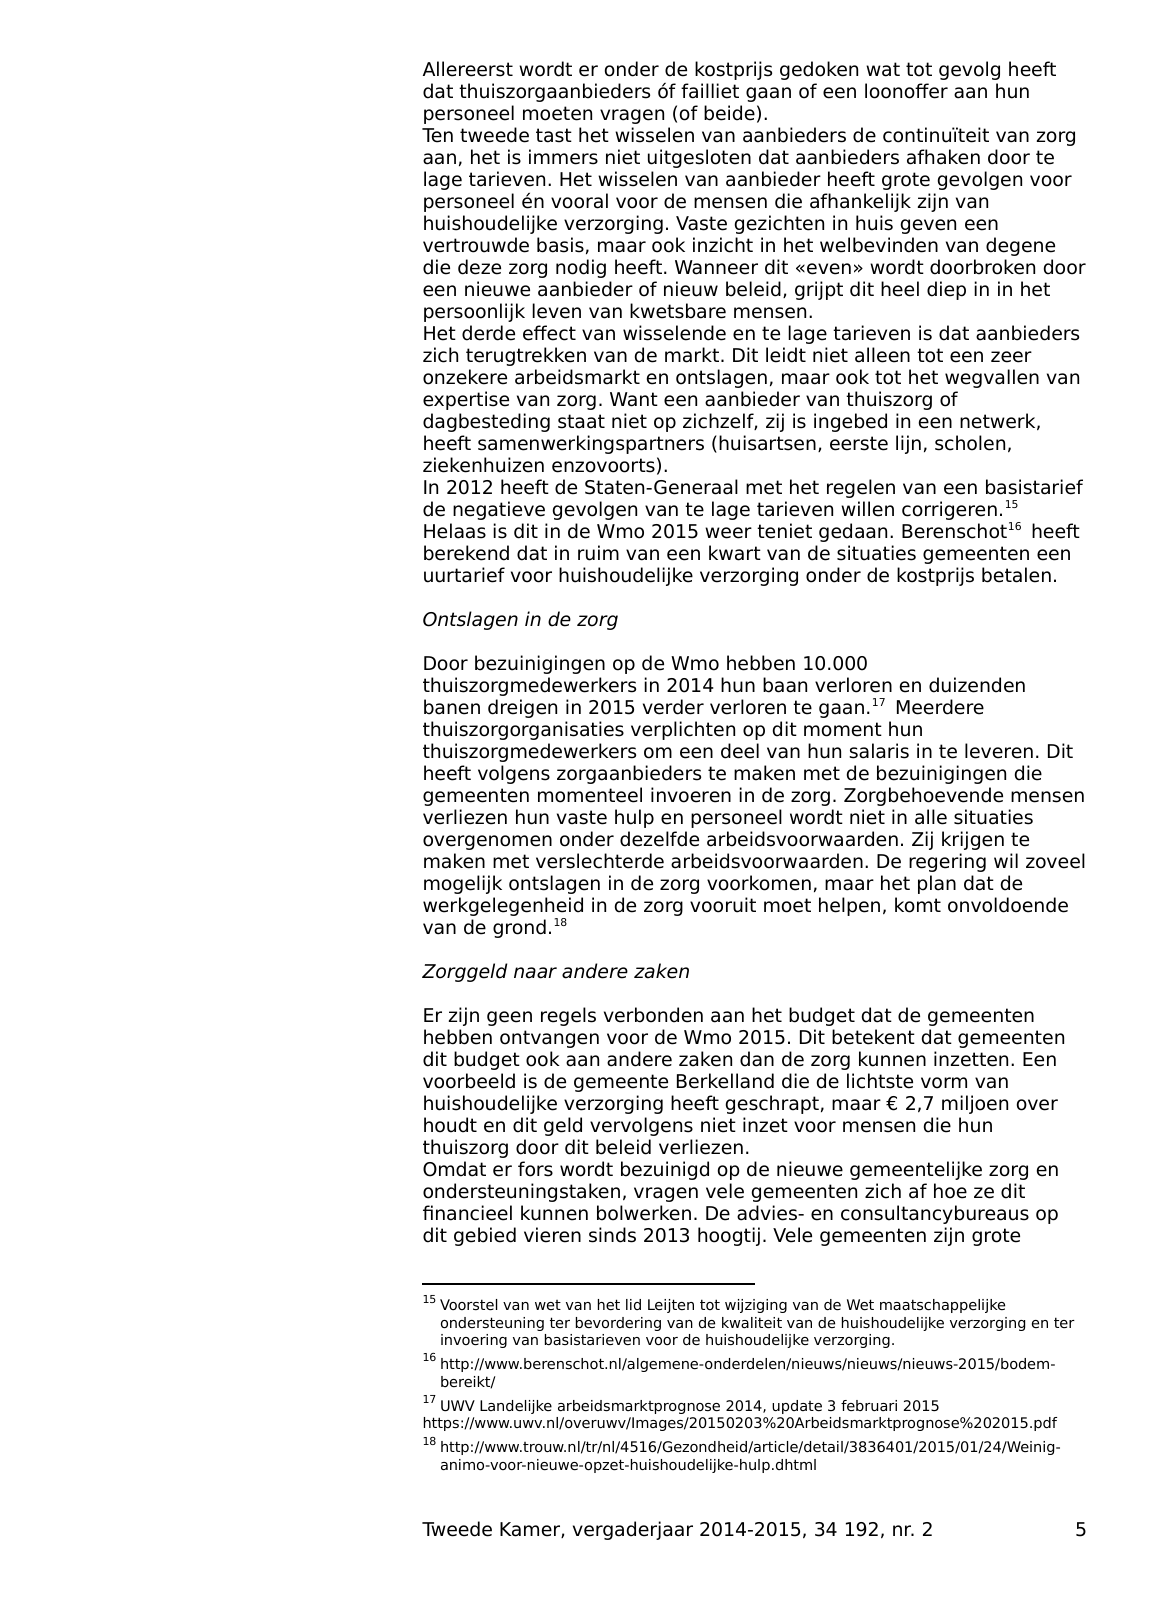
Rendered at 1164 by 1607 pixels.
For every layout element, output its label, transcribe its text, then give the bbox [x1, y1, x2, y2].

text UWV Landelijke arbeidsmarktprognose 2014, update 3 februari 2015 [422, 1393, 1087, 1416]
text Ten tweede tast het wisselen van aanbieders de continuïteit van zorg aan, het is immers niet uitgesloten dat aanbieders afhaken door te lage tarieven. Het wisselen van aanbieder heeft grote gevolgen voor personeel én vooral voor de mensen die afhankelijk zijn van huishoudelijke verzorging. Vaste gezichten in huis geven een vertrouwde basis, maar ook inzicht in het welbevinden van degene die deze zorg nodig heeft. Wanneer dit «even» wordt doorbroken door een nieuwe aanbieder of nieuw beleid, grijpt dit heel diep in in het persoonlijk leven van kwetsbare mensen. [422, 125, 1087, 323]
text http://www.berenschot.nl/algemene-onderdelen/nieuws/nieuws/nieuws-2015/bodem-bereikt/ [422, 1352, 1087, 1391]
text Omdat er fors wordt bezuinigd op de nieuwe gemeentelijke zorg en ondersteuningstaken, vragen vele gemeenten zich af hoe ze dit financieel kunnen bolwerken. De advies- en consultancybureaus op dit gebied vieren sinds 2013 hoogtij. Vele gemeenten zijn grote [422, 1159, 1087, 1247]
subtitle Ontslagen in de zorg [422, 609, 1087, 631]
text Door bezuinigingen op de Wmo hebben 10.000 thuiszorgmedewerkers in 2014 hun baan verloren en duizenden banen dreigen in 2015 verder verloren te gaan. Meerdere thuiszorgorganisaties verplichten op dit moment hun thuiszorgmedewerkers om een deel van hun salaris in te leveren. Dit heeft volgens zorgaanbieders te maken met de bezuinigingen die gemeenten momenteel invoeren in de zorg. Zorgbehoevende mensen verliezen hun vaste hulp en personeel wordt niet in alle situaties overgenomen onder dezelfde arbeidsvoorwaarden. Zij krijgen te maken met verslechterde arbeidsvoorwaarden. De regering wil zoveel mogelijk ontslagen in de zorg voorkomen, maar het plan dat de werkgelegenheid in de zorg vooruit moet helpen, komt onvoldoende van de grond. [422, 653, 1087, 939]
text Allereerst wordt er onder de kostprijs gedoken wat tot gevolg heeft dat thuiszorgaanbieders óf failliet gaan of een loonoffer aan hun personeel moeten vragen (of beide). [422, 59, 1087, 125]
text Het derde effect van wisselende en te lage tarieven is dat aanbieders zich terugtrekken van de markt. Dit leidt niet alleen tot een zeer onzekere arbeidsmarkt en ontslagen, maar ook tot het wegvallen van expertise van zorg. Want een aanbieder van thuiszorg of dagbesteding staat niet op zichzelf, zij is ingebed in een netwerk, heeft samenwerkingspartners (huisartsen, eerste lijn, scholen, ziekenhuizen enzovoorts). [422, 323, 1087, 477]
text http://www.trouw.nl/tr/nl/4516/Gezondheid/article/detail/3836401/2015/01/24/Weinig-animo-voor-nieuwe-opzet-huishoudelijke-hulp.dhtml [422, 1435, 1087, 1474]
text Er zijn geen regels verbonden aan het budget dat de gemeenten hebben ontvangen voor de Wmo 2015. Dit betekent dat gemeenten dit budget ook aan andere zaken dan de zorg kunnen inzetten. Een voorbeeld is de gemeente Berkelland die de lichtste vorm van huishoudelijke verzorging heeft geschrapt, maar € 2,7 miljoen over houdt en dit geld vervolgens niet inzet voor mensen die hun thuiszorg door dit beleid verliezen. [422, 1005, 1087, 1159]
text Voorstel van wet van het lid Leijten tot wijziging van de Wet maatschappelijke ondersteuning ter bevordering van de kwaliteit van de huishoudelijke verzorging en ter invoering van basistarieven voor de huishoudelijke verzorging. [422, 1293, 1087, 1349]
text In 2012 heeft de Staten-Generaal met het regelen van een basistarief de negatieve gevolgen van te lage tarieven willen corrigeren. Helaas is dit in de Wmo 2015 weer teniet gedaan. Berenschot heeft berekend dat in ruim van een kwart van de situaties gemeenten een uurtarief voor huishoudelijke verzorging onder de kostprijs betalen. [422, 477, 1087, 587]
text https://www.uwv.nl/overuwv/Images/20150203%20Arbeidsmarktprognose%202015.pdf [422, 1416, 1087, 1432]
subtitle Zorggeld naar andere zaken [422, 961, 1087, 983]
